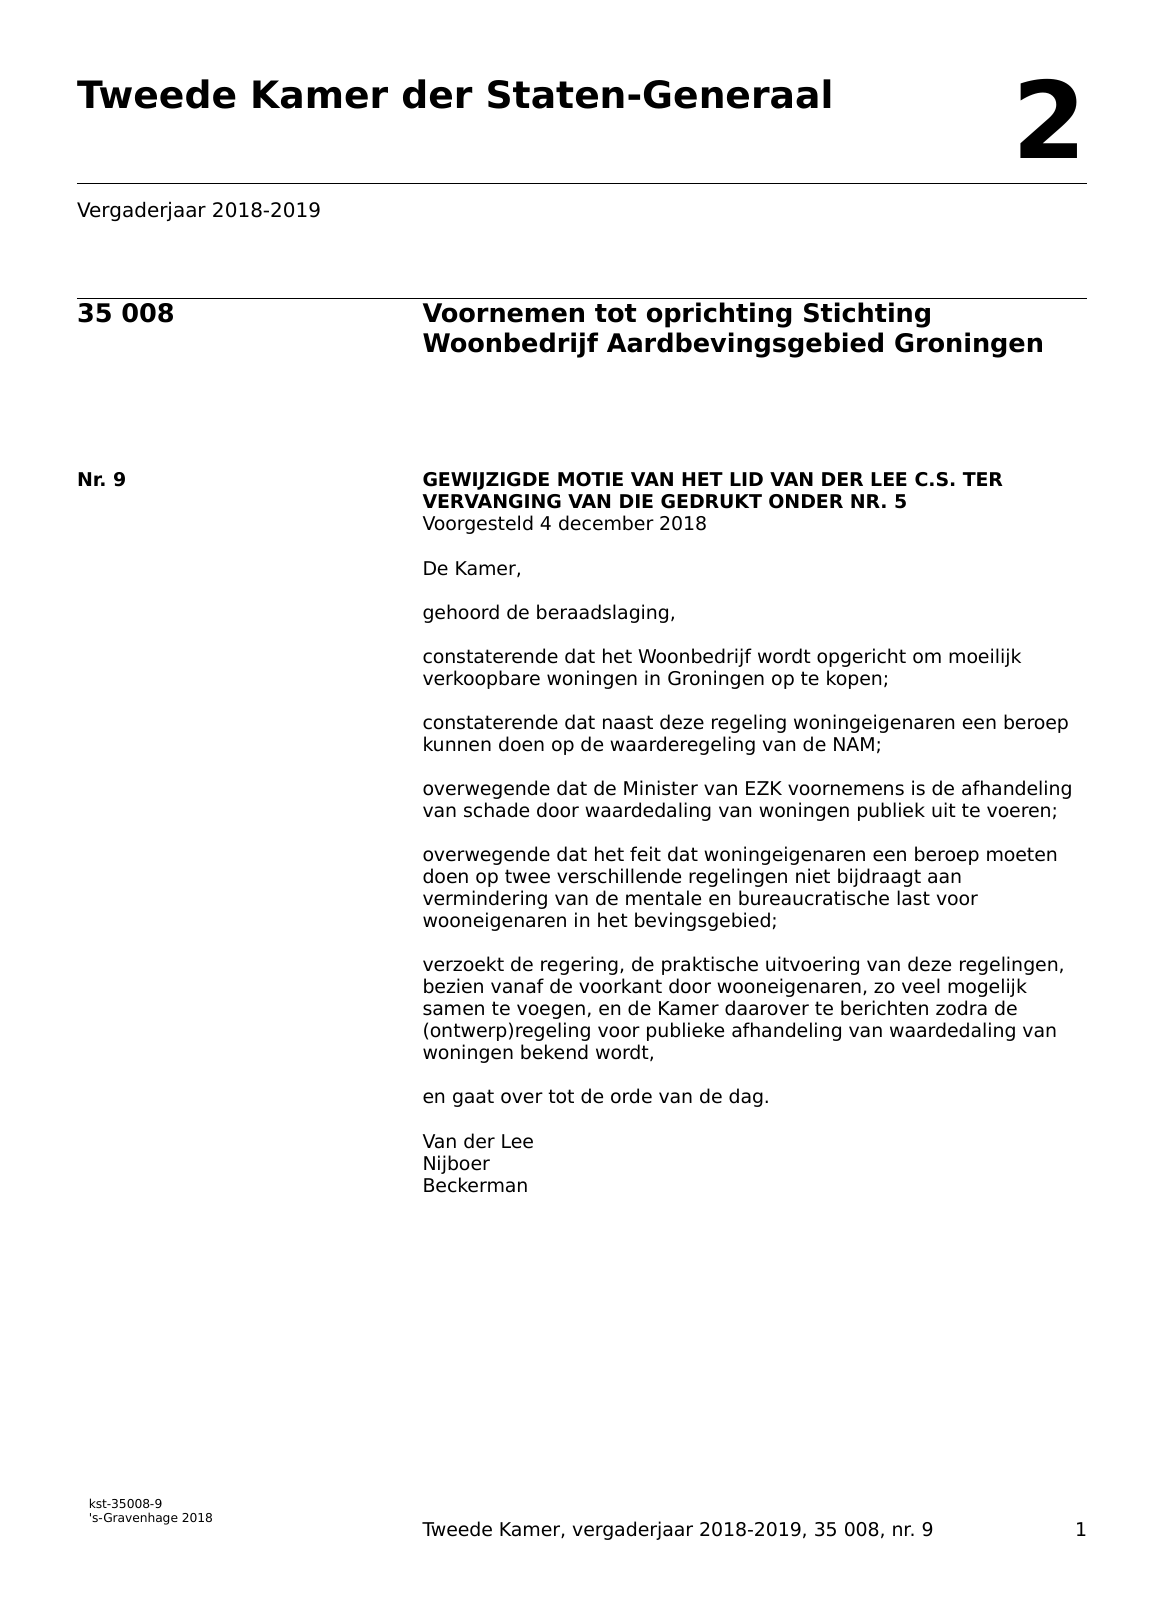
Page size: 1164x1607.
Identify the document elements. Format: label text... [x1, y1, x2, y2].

text Beckerman [422, 1174, 1087, 1197]
text kst-35008-9 [88, 1497, 323, 1511]
text De Kamer, [422, 557, 1087, 579]
table_cell Vergaderjaar 2018-2019 [77, 184, 1087, 298]
subtitle Nr. 9 GEWIJZIGDE MOTIE VAN HET LID VAN DER LEE C.S. TER VERVANGING VAN DIE GEDRUKT ONDER NR. 5 [77, 469, 1087, 513]
text verzoekt de regering, de praktische uitvoering van deze regelingen, bezien vanaf de voorkant door wooneigenaren, zo veel mogelijk samen te voegen, en de Kamer daarover te berichten zodra de (ontwerp)regeling voor publieke afhandeling van waardedaling van woningen bekend wordt, [422, 954, 1087, 1064]
text constaterende dat naast deze regeling woningeigenaren een beroep kunnen doen op de waarderegeling van de NAM; [422, 712, 1087, 756]
text Voorgesteld 4 december 2018 [422, 513, 1087, 535]
text Van der Lee [422, 1131, 1087, 1153]
text 's-Gravenhage 2018 [88, 1511, 323, 1525]
text overwegende dat het feit dat woningeigenaren een beroep moeten doen op twee verschillende regelingen niet bijdraagt aan vermindering van de mentale en bureaucratische last voor wooneigenaren in het bevingsgebied; [422, 844, 1087, 932]
subtitle 35 008 Voornemen tot oprichting Stichting Woonbedrijf Aardbevingsgebied Groningen [77, 299, 1087, 358]
text en gaat over tot de orde van de dag. [422, 1086, 1087, 1108]
text gehoord de beraadslaging, [422, 602, 1087, 624]
table_header 2 [886, 59, 1087, 183]
text constaterende dat het Woonbedrijf wordt opgericht om moeilijk verkoopbare woningen in Groningen op te kopen; [422, 646, 1087, 690]
text overwegende dat de Minister van EZK voornemens is de afhandeling van schade door waardedaling van woningen publiek uit te voeren; [422, 778, 1087, 822]
text Nijboer [422, 1153, 1087, 1174]
table_header Tweede Kamer der Staten-Generaal [77, 59, 886, 183]
